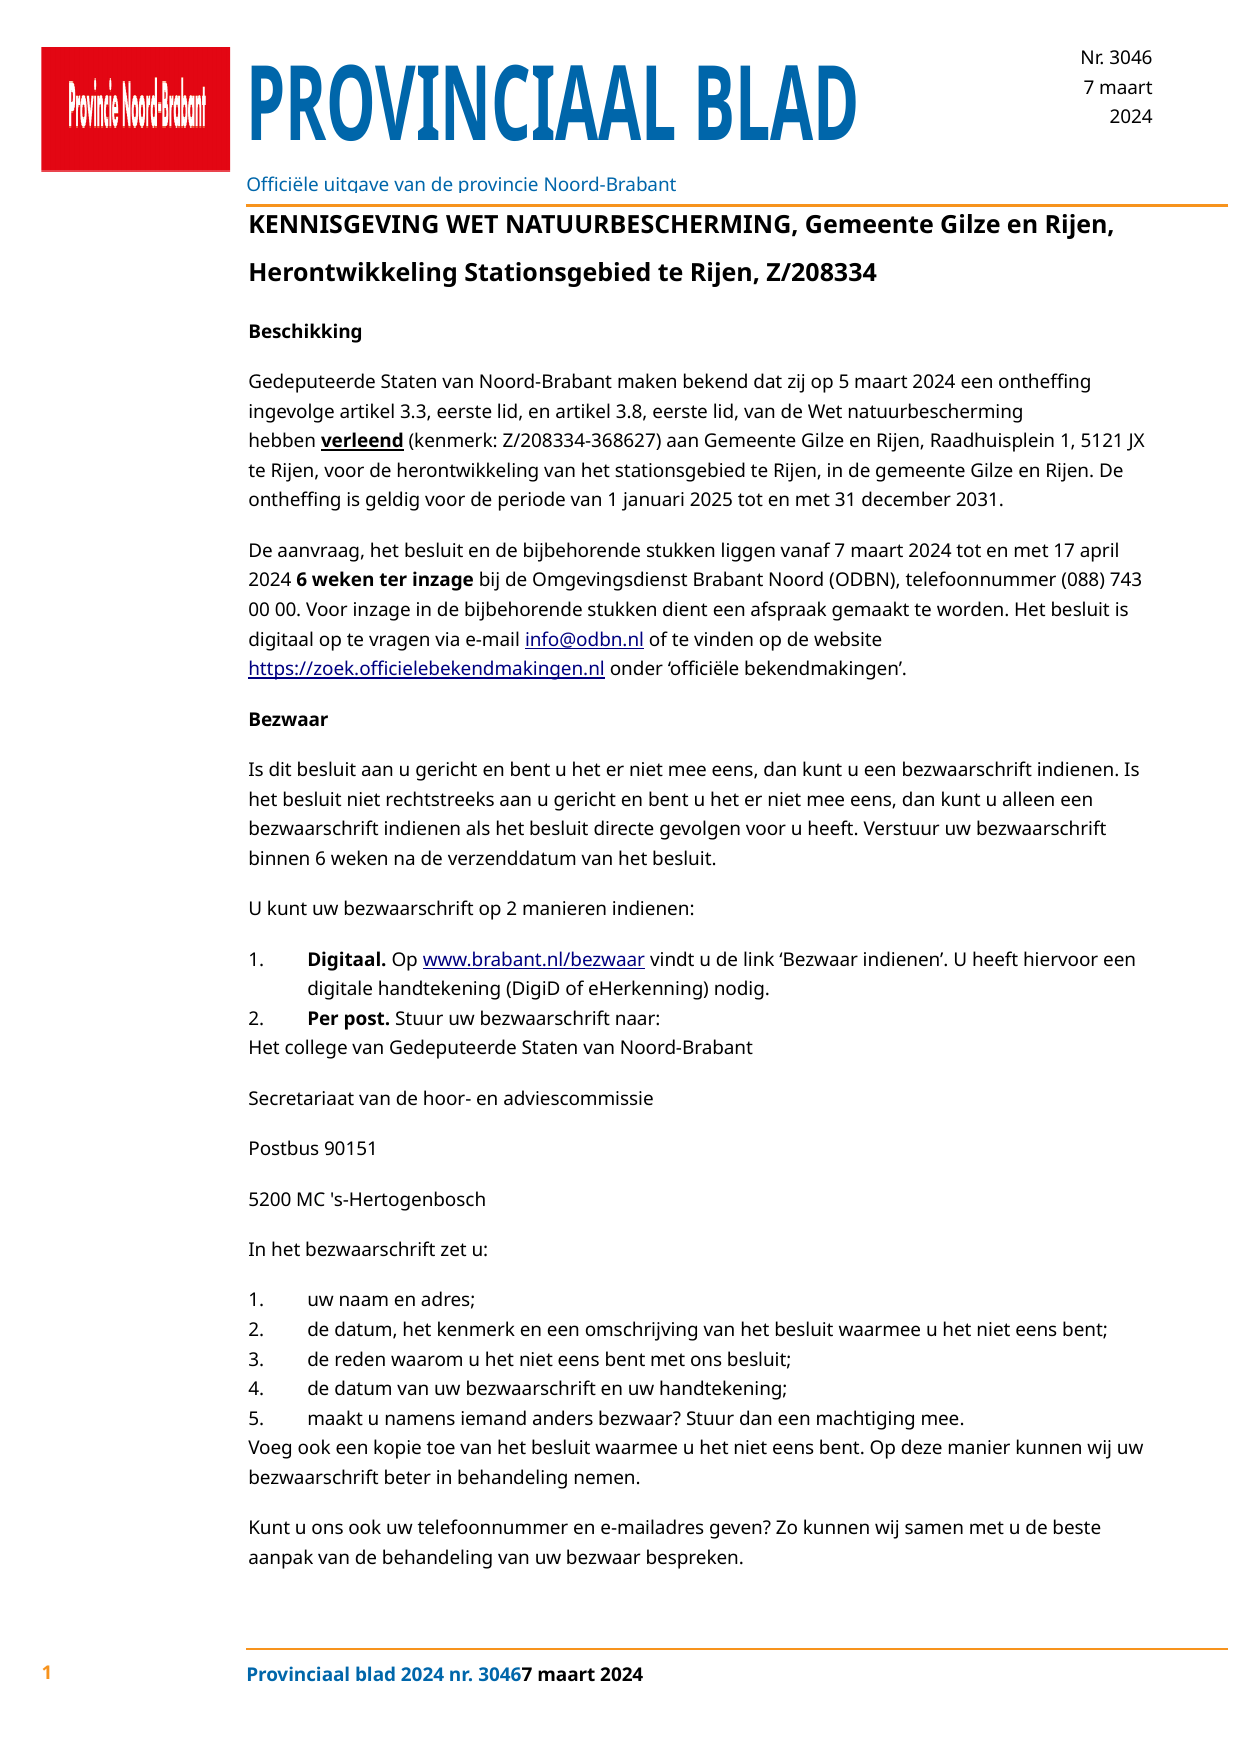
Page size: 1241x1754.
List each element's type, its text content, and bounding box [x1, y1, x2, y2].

text U kunt uw bezwaarschrift op 2 manieren indienen: [248, 895, 1152, 921]
text Bezwaar [248, 706, 1152, 732]
text 5200 MC 's‑Hertogenbosch [248, 1186, 1152, 1212]
text Kunt u ons ook uw telefoonnummer en e-mailadres geven? Zo kunnen wij samen met u de beste aanpak van de behandeling van uw bezwaar bespreken. [248, 1514, 1152, 1570]
list de reden waarom u het niet eens bent met ons besluit; [248, 1346, 1152, 1372]
picture [41, 47, 231, 172]
text Postbus 90151 [248, 1135, 1152, 1161]
text De aanvraag, het besluit en de bijbehorende stukken liggen vanaf 7 maart 2024 tot en met 17 april 2024 6 weken ter inzage bij de Omgevingsdienst Brabant Noord (ODBN), telefoonnummer (088) 743 00 00. Voor inzage in de bijbehorende stukken dient een afspraak gemaakt te worden. Het besluit is digitaal op te vragen via e-mail info@odbn.nl of te vinden op de website https://zoek.officielebekendmakingen.nl onder ‘officiële bekendmakingen’. [248, 537, 1152, 681]
text Is dit besluit aan u gericht en bent u het er niet mee eens, dan kunt u een bezwaarschrift indienen. Is het besluit niet rechtstreeks aan u gericht en bent u het er niet mee eens, dan kunt u alleen een bezwaarschrift indienen als het besluit directe gevolgen voor u heeft. Verstuur uw bezwaarschrift binnen 6 weken na de verzenddatum van het besluit. [248, 756, 1152, 871]
list de datum van uw bezwaarschrift en uw handtekening; [248, 1375, 1152, 1401]
text KENNISGEVING WET NATUURBESCHERMING, Gemeente Gilze en Rijen, Herontwikkeling Stationsgebied te Rijen, Z/208334 [248, 207, 1152, 288]
text Secretariaat van de hoor- en adviescommissie [248, 1085, 1152, 1111]
text Beschikking [248, 318, 1152, 344]
text Het college van Gedeputeerde Staten van Noord-Brabant [248, 1034, 1152, 1060]
text In het bezwaarschrift zet u: [248, 1236, 1152, 1262]
text Voeg ook een kopie toe van het besluit waarmee u het niet eens bent. Op deze manier kunnen wij uw bezwaarschrift beter in behandeling nemen. [248, 1434, 1152, 1490]
list Digitaal. Op www.brabant.nl/bezwaar vindt u de link ‘Bezwaar indienen’. U heeft hiervoor een digitale handtekening (DigiD of eHerkenning) nodig. [248, 946, 1152, 1001]
list maakt u namens iemand anders bezwaar? Stuur dan een machtiging mee. [248, 1405, 1152, 1431]
list Per post. Stuur uw bezwaarschrift naar: [248, 1005, 1152, 1031]
text Gedeputeerde Staten van Noord-Brabant maken bekend dat zij op 5 maart 2024 een ontheffing ingevolge artikel 3.3, eerste lid, en artikel 3.8, eerste lid, van de Wet natuurbescherming hebben verleend (kenmerk: Z/208334-368627) aan Gemeente Gilze en Rijen, Raadhuisplein 1, 5121 JX te Rijen, voor de herontwikkeling van het stationsgebied te Rijen, in de gemeente Gilze en Rijen. De ontheffing is geldig voor de periode van 1 januari 2025 tot en met 31 december 2031. [248, 368, 1152, 512]
list uw naam en adres; [248, 1287, 1152, 1312]
list de datum, het kenmerk en een omschrijving van het besluit waarmee u het niet eens bent; [248, 1316, 1152, 1342]
